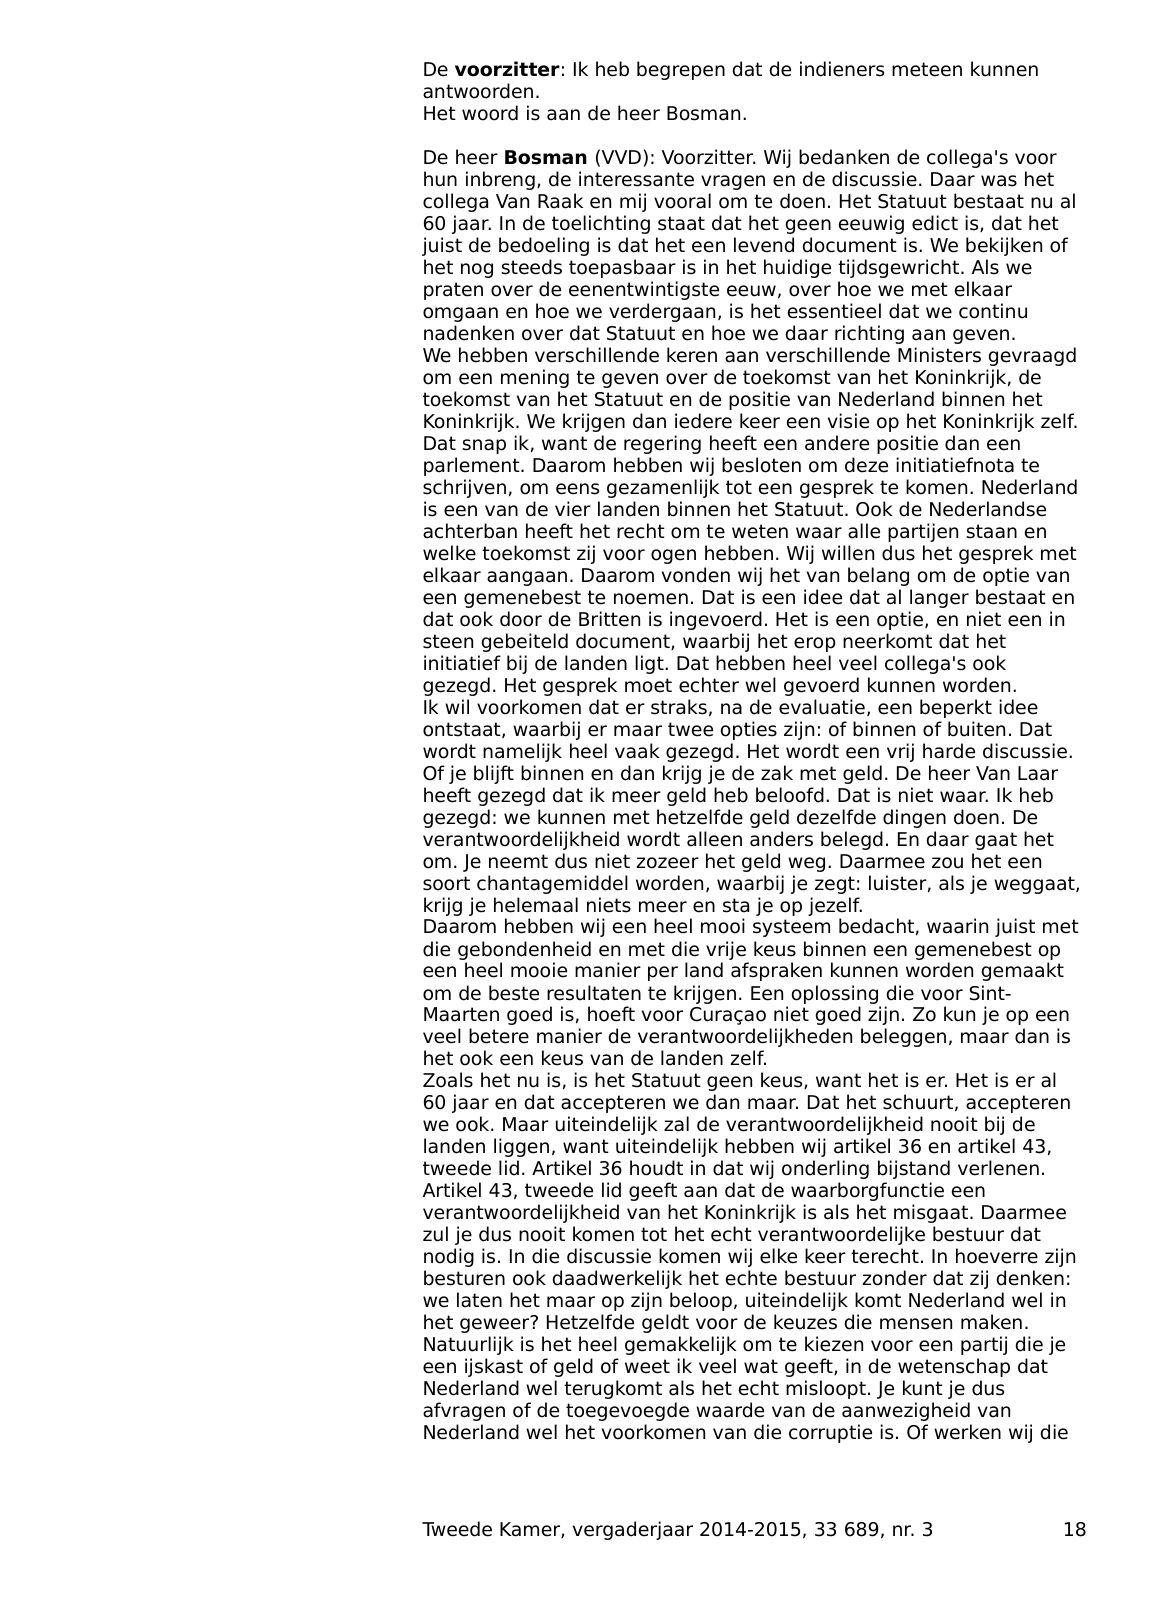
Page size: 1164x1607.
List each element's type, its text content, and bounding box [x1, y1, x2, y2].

text Het woord is aan de heer Bosman. [422, 103, 1087, 125]
text Daarom hebben wij een heel mooi systeem bedacht, waarin juist met die gebondenheid en met die vrije keus binnen een gemenebest op een heel mooie manier per land afspraken kunnen worden gemaakt om de beste resultaten te krijgen. Een oplossing die voor Sint-Maarten goed is, hoeft voor Curaçao niet goed zijn. Zo kun je op een veel betere manier de verantwoordelijkheden beleggen, maar dan is het ook een keus van de landen zelf. [422, 916, 1087, 1070]
text Zoals het nu is, is het Statuut geen keus, want het is er. Het is er al 60 jaar en dat accepteren we dan maar. Dat het schuurt, accepteren we ook. Maar uiteindelijk zal de verantwoordelijkheid nooit bij de landen liggen, want uiteindelijk hebben wij artikel 36 en artikel 43, tweede lid. Artikel 36 houdt in dat wij onderling bijstand verlenen. Artikel 43, tweede lid geeft aan dat de waarborgfunctie een verantwoordelijkheid van het Koninkrijk is als het misgaat. Daarmee zul je dus nooit komen tot het echt verantwoordelijke bestuur dat nodig is. In die discussie komen wij elke keer terecht. In hoeverre zijn besturen ook daadwerkelijk het echte bestuur zonder dat zij denken: we laten het maar op zijn beloop, uiteindelijk komt Nederland wel in het geweer? Hetzelfde geldt voor de keuzes die mensen maken. Natuurlijk is het heel gemakkelijk om te kiezen voor een partij die je een ijskast of geld of weet ik veel wat geeft, in de wetenschap dat Nederland wel terugkomt als het echt misloopt. Je kunt je dus afvragen of de toegevoegde waarde van de aanwezigheid van Nederland wel het voorkomen van die corruptie is. Of werken wij die [422, 1070, 1087, 1444]
text De heer Bosman (VVD): Voorzitter. Wij bedanken de collega's voor hun inbreng, de interessante vragen en de discussie. Daar was het collega Van Raak en mij vooral om te doen. Het Statuut bestaat nu al 60 jaar. In de toelichting staat dat het geen eeuwig edict is, dat het juist de bedoeling is dat het een levend document is. We bekijken of het nog steeds toepasbaar is in het huidige tijdsgewricht. Als we praten over de eenentwintigste eeuw, over hoe we met elkaar omgaan en hoe we verdergaan, is het essentieel dat we continu nadenken over dat Statuut en hoe we daar richting aan geven. [422, 147, 1087, 345]
text Ik wil voorkomen dat er straks, na de evaluatie, een beperkt idee ontstaat, waarbij er maar twee opties zijn: of binnen of buiten. Dat wordt namelijk heel vaak gezegd. Het wordt een vrij harde discussie. Of je blijft binnen en dan krijg je de zak met geld. De heer Van Laar heeft gezegd dat ik meer geld heb beloofd. Dat is niet waar. Ik heb gezegd: we kunnen met hetzelfde geld dezelfde dingen doen. De verantwoordelijkheid wordt alleen anders belegd. En daar gaat het om. Je neemt dus niet zozeer het geld weg. Daarmee zou het een soort chantagemiddel worden, waarbij je zegt: luister, als je weggaat, krijg je helemaal niets meer en sta je op jezelf. [422, 697, 1087, 916]
text De voorzitter: Ik heb begrepen dat de indieners meteen kunnen antwoorden. [422, 59, 1087, 103]
text We hebben verschillende keren aan verschillende Ministers gevraagd om een mening te geven over de toekomst van het Koninkrijk, de toekomst van het Statuut en de positie van Nederland binnen het Koninkrijk. We krijgen dan iedere keer een visie op het Koninkrijk zelf. Dat snap ik, want de regering heeft een andere positie dan een parlement. Daarom hebben wij besloten om deze initiatiefnota te schrijven, om eens gezamenlijk tot een gesprek te komen. Nederland is een van de vier landen binnen het Statuut. Ook de Nederlandse achterban heeft het recht om te weten waar alle partijen staan en welke toekomst zij voor ogen hebben. Wij willen dus het gesprek met elkaar aangaan. Daarom vonden wij het van belang om de optie van een gemenebest te noemen. Dat is een idee dat al langer bestaat en dat ook door de Britten is ingevoerd. Het is een optie, en niet een in steen gebeiteld document, waarbij het erop neerkomt dat het initiatief bij de landen ligt. Dat hebben heel veel collega's ook gezegd. Het gesprek moet echter wel gevoerd kunnen worden. [422, 345, 1087, 697]
